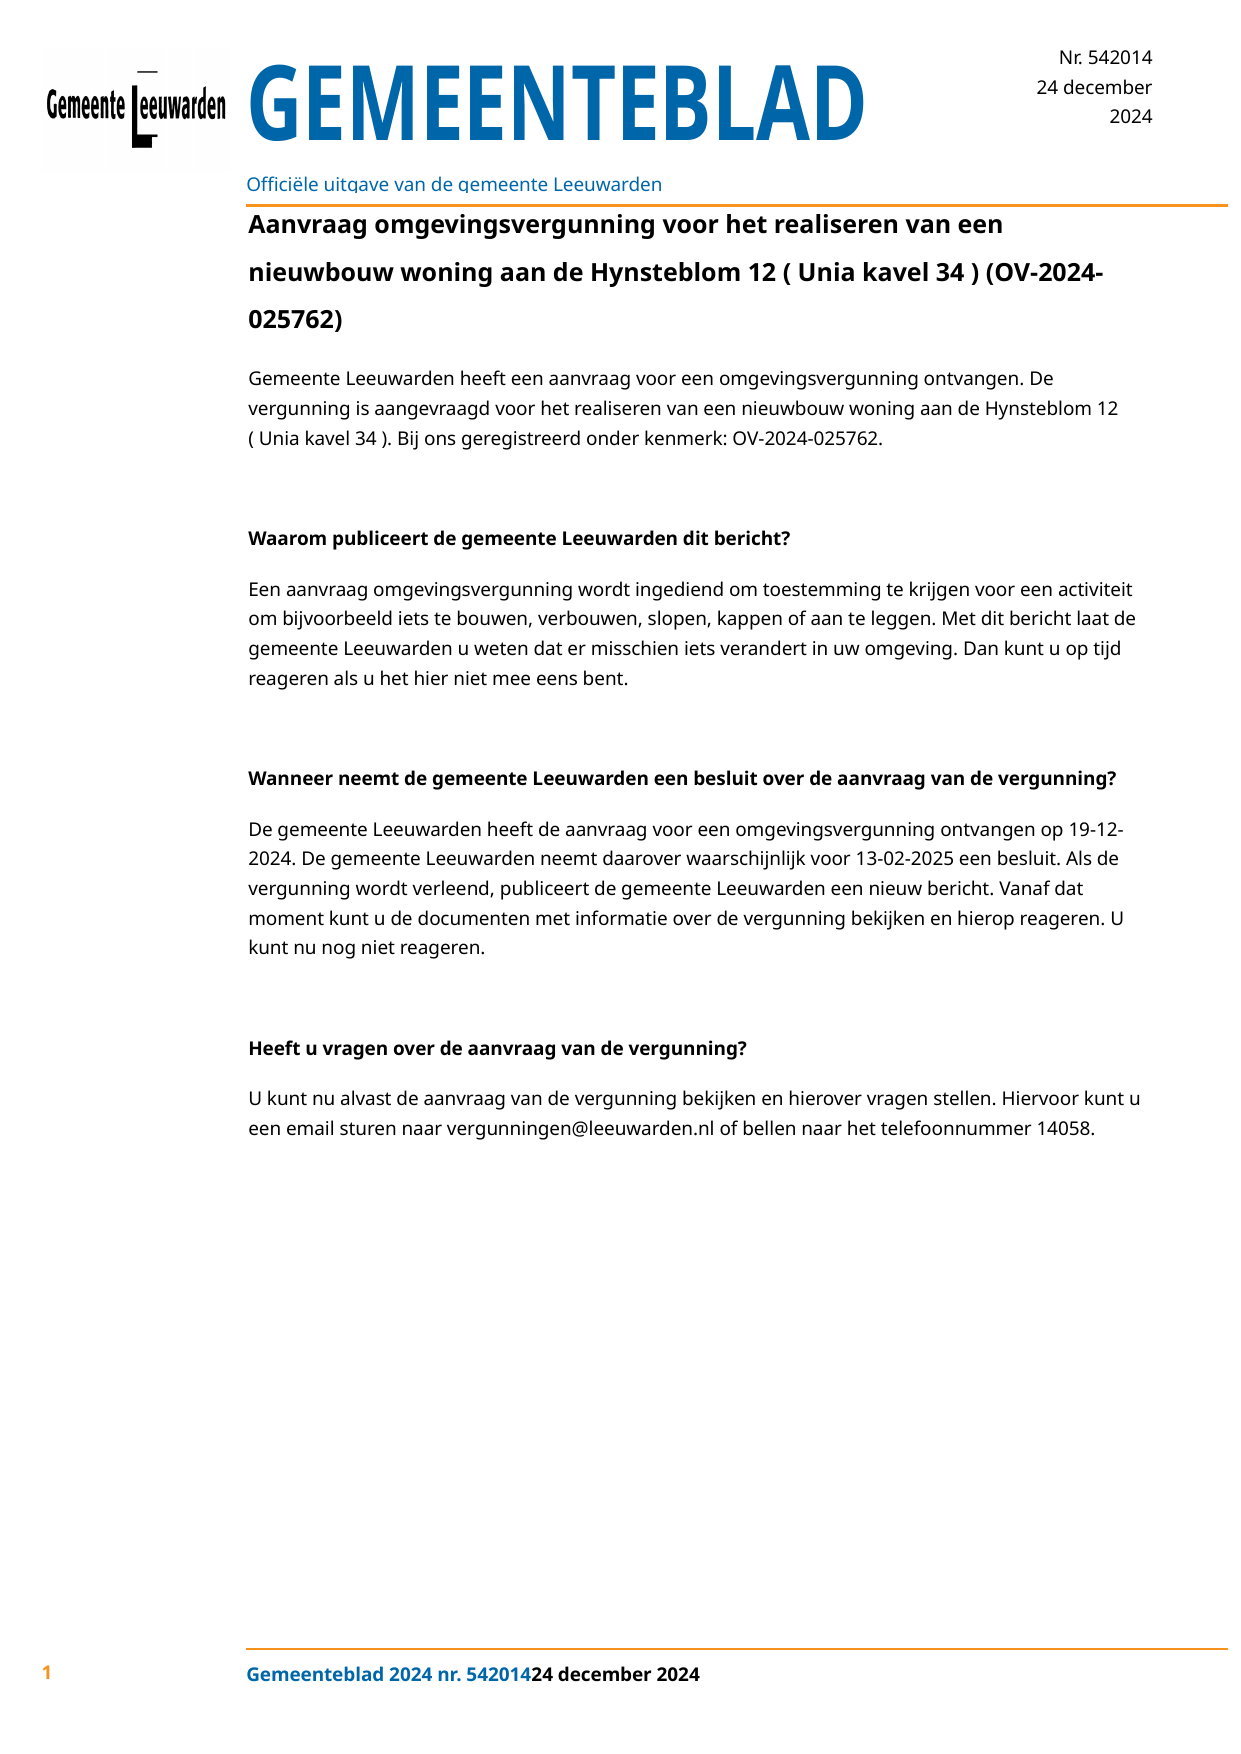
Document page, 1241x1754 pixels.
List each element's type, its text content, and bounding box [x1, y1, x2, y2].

text De gemeente Leeuwarden heeft de aanvraag voor een omgevingsvergunning ontvangen op 19-12-2024. De gemeente Leeuwarden neemt daarover waarschijnlijk voor 13-02-2025 een besluit. Als de vergunning wordt verleend, publiceert de gemeente Leeuwarden een nieuw bericht. Vanaf dat moment kunt u de documenten met informatie over de vergunning bekijken en hierop reageren. U kunt nu nog niet reageren. [248, 816, 1152, 960]
text Een aanvraag omgevingsvergunning wordt ingediend om toestemming te krijgen voor een activiteit om bijvoorbeeld iets te bouwen, verbouwen, slopen, kappen of aan te leggen. Met dit bericht laat de gemeente Leeuwarden u weten dat er misschien iets verandert in uw omgeving. Dan kunt u op tijd reageren als u het hier niet mee eens bent. [248, 576, 1152, 690]
text U kunt nu alvast de aanvraag van de vergunning bekijken en hierover vragen stellen. Hiervoor kunt u een email sturen naar vergunningen@leeuwarden.nl of bellen naar het telefoonnummer 14058. [248, 1086, 1152, 1141]
picture [41, 47, 231, 172]
text Aanvraag omgevingsvergunning voor het realiseren van een nieuwbouw woning aan de Hynsteblom 12 ( Unia kavel 34 ) (OV-2024-025762) [248, 207, 1152, 336]
text Wanneer neemt de gemeente Leeuwarden een besluit over de aanvraag van de vergunning? [248, 766, 1152, 791]
text Waarom publiceert de gemeente Leeuwarden dit bericht? [248, 526, 1152, 551]
text Heeft u vragen over de aanvraag van de vergunning? [248, 1035, 1152, 1061]
text Gemeente Leeuwarden heeft een aanvraag voor een omgevingsvergunning ontvangen. De vergunning is aangevraagd voor het realiseren van een nieuwbouw woning aan de Hynsteblom 12 ( Unia kavel 34 ). Bij ons geregistreerd onder kenmerk: OV-2024-025762. [248, 366, 1152, 450]
